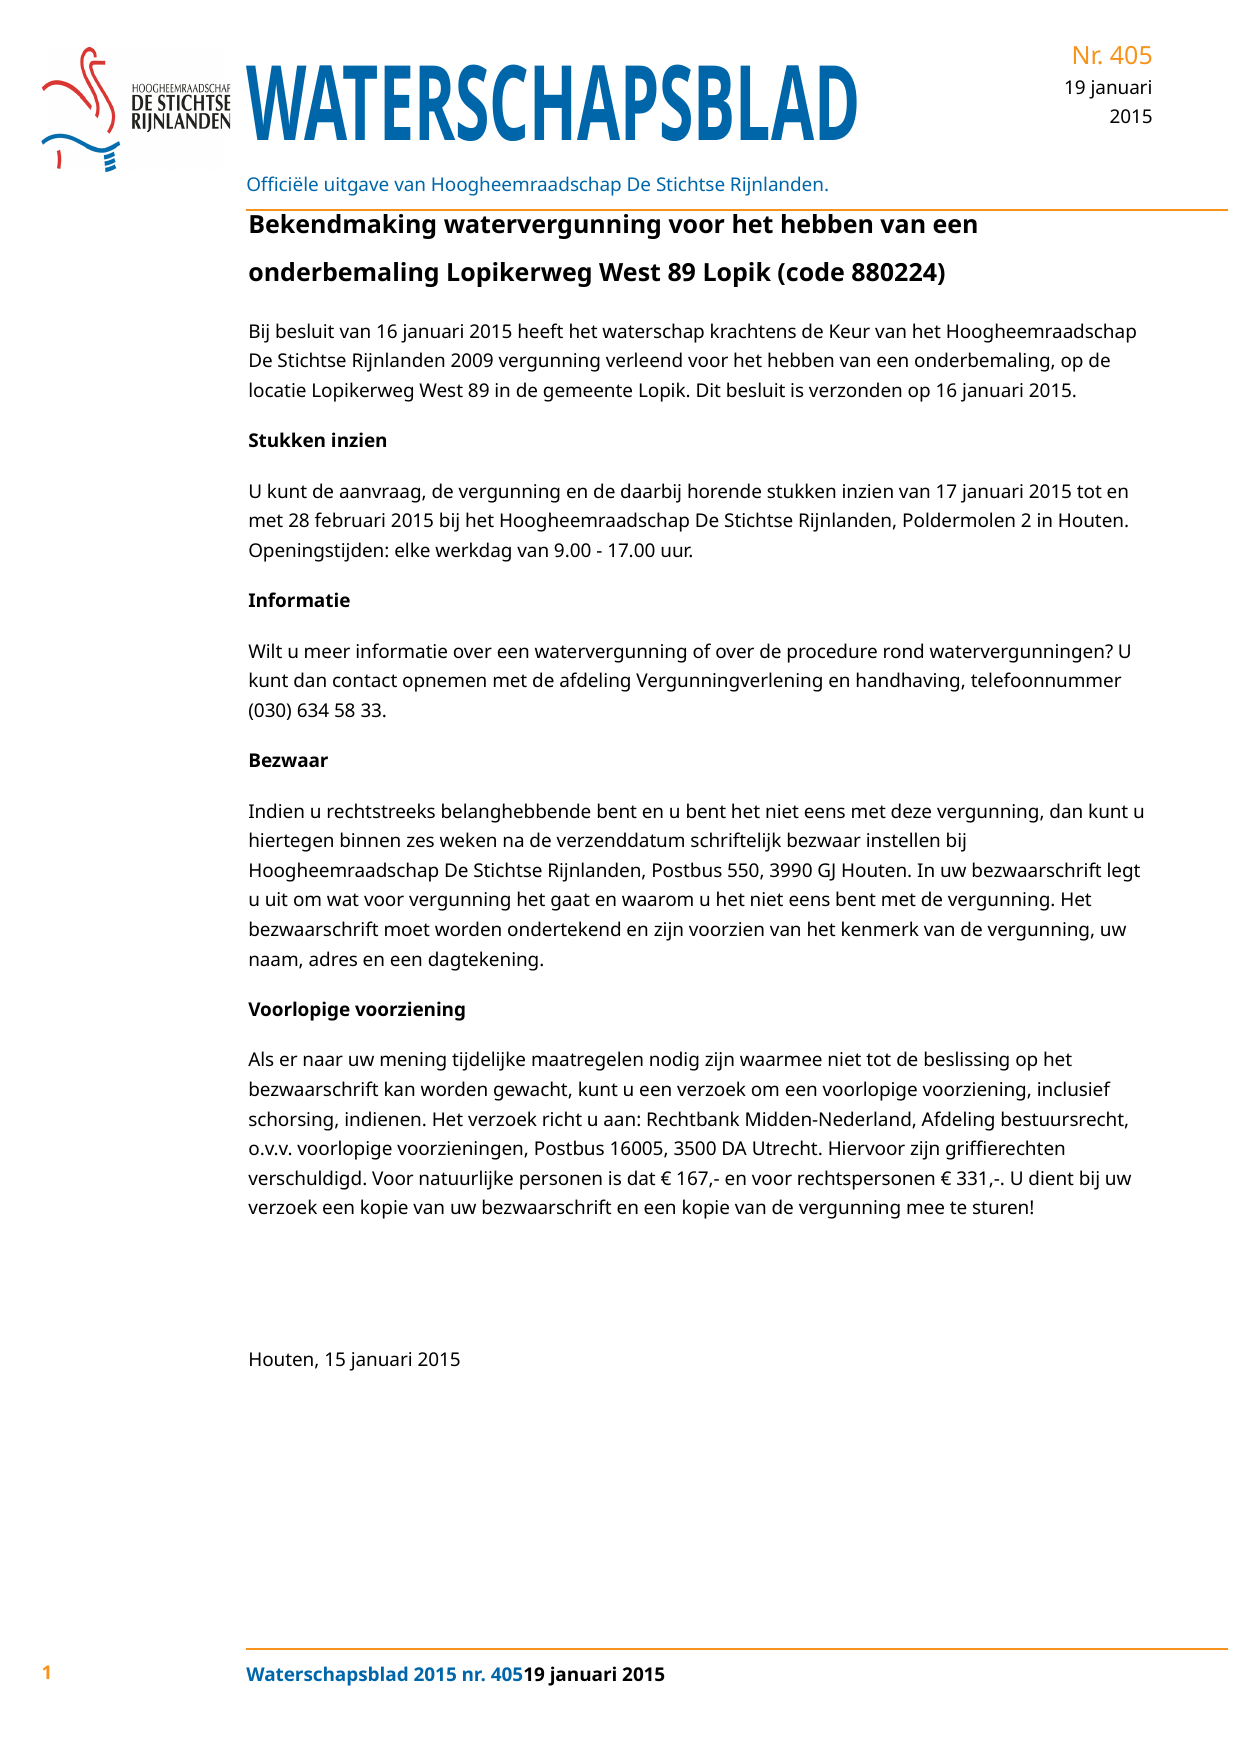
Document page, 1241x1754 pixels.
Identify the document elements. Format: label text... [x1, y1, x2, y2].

picture [41, 47, 231, 172]
text Informatie [248, 587, 1152, 613]
text U kunt de aanvraag, de vergunning en de daarbij horende stukken inzien van 17 januari 2015 tot en met 28 februari 2015 bij het Hoogheemraadschap De Stichtse Rijnlanden, Poldermolen 2 in Houten. Openingstijden: elke werkdag van 9.00 - 17.00 uur. [248, 478, 1152, 563]
text Als er naar uw mening tijdelijke maatregelen nodig zijn waarmee niet tot de beslissing op het bezwaarschrift kan worden gewacht, kunt u een verzoek om een voorlopige voorziening, inclusief schorsing, indienen. Het verzoek richt u aan: Rechtbank Midden-Nederland, Afdeling bestuursrecht, o.v.v. voorlopige voorzieningen, Postbus 16005, 3500 DA Utrecht. Hiervoor zijn griffierechten verschuldigd. Voor natuurlijke personen is dat € 167,- en voor rechtspersonen € 331,-. U dient bij uw verzoek een kopie van uw bezwaarschrift en een kopie van de vergunning mee te sturen! [248, 1047, 1152, 1220]
text Indien u rechtstreeks belanghebbende bent en u bent het niet eens met deze vergunning, dan kunt u hiertegen binnen zes weken na de verzenddatum schriftelijk bezwaar instellen bij Hoogheemraadschap De Stichtse Rijnlanden, Postbus 550, 3990 GJ Houten. In uw bezwaarschrift legt u uit om wat voor vergunning het gaat en waarom u het niet eens bent met de vergunning. Het bezwaarschrift moet worden ondertekend en zijn voorzien van het kenmerk van de vergunning, uw naam, adres en een dagtekening. [248, 798, 1152, 972]
text Stukken inzien [248, 427, 1152, 453]
text Voorlopige voorziening [248, 996, 1152, 1022]
text Wilt u meer informatie over een watervergunning of over de procedure rond watervergunningen? U kunt dan contact opnemen met de afdeling Vergunningverlening en handhaving, telefoonnummer (030) 634 58 33. [248, 638, 1152, 723]
text Bezwaar [248, 747, 1152, 773]
text Houten, 15 januari 2015 [248, 1346, 1152, 1372]
text Bij besluit van 16 januari 2015 heeft het waterschap krachtens de Keur van het Hoogheemraadschap De Stichtse Rijnlanden 2009 vergunning verleend voor het hebben van een onderbemaling, op de locatie Lopikerweg West 89 in de gemeente Lopik. Dit besluit is verzonden op 16 januari 2015. [248, 318, 1152, 403]
text Bekendmaking watervergunning voor het hebben van een onderbemaling Lopikerweg West 89 Lopik (code 880224) [248, 211, 1152, 288]
